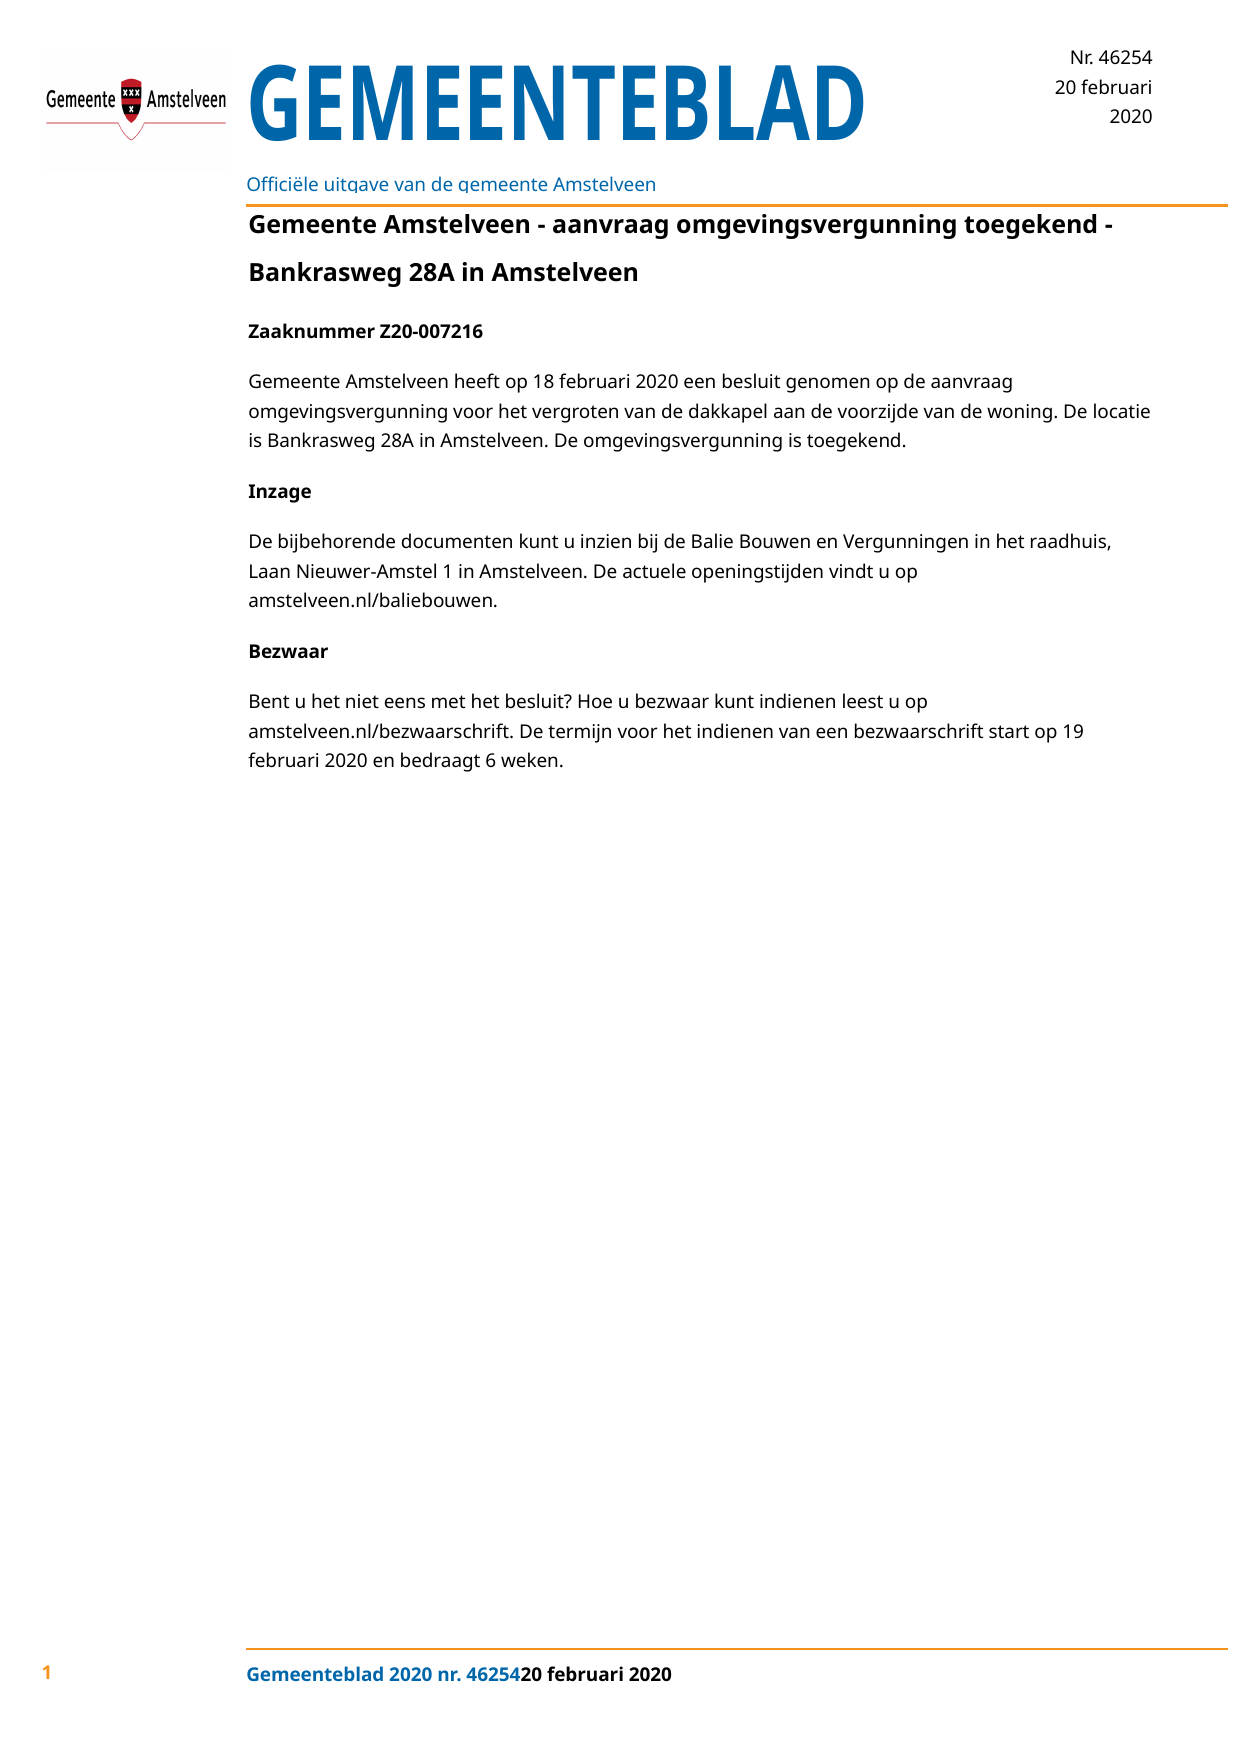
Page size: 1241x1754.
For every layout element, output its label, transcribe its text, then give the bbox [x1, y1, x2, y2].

text Gemeente Amstelveen - aanvraag omgevingsvergunning toegekend - Bankrasweg 28A in Amstelveen [248, 207, 1152, 288]
text Inzage [248, 478, 1152, 504]
text Bezwaar [248, 638, 1152, 664]
picture [41, 47, 231, 172]
text Zaaknummer Z20-007216 [248, 318, 1152, 344]
text Bent u het niet eens met het besluit? Hoe u bezwaar kunt indienen leest u op amstelveen.nl/bezwaarschrift. De termijn voor het indienen van een bezwaarschrift start op 19 februari 2020 en bedraagt 6 weken. [248, 688, 1152, 773]
text De bijbehorende documenten kunt u inzien bij de Balie Bouwen en Vergunningen in het raadhuis, Laan Nieuwer-Amstel 1 in Amstelveen. De actuele openingstijden vindt u op amstelveen.nl/baliebouwen. [248, 528, 1152, 613]
text Gemeente Amstelveen heeft op 18 februari 2020 een besluit genomen op de aanvraag omgevingsvergunning voor het vergroten van de dakkapel aan de voorzijde van de woning. De locatie is Bankrasweg 28A in Amstelveen. De omgevingsvergunning is toegekend. [248, 368, 1152, 453]
